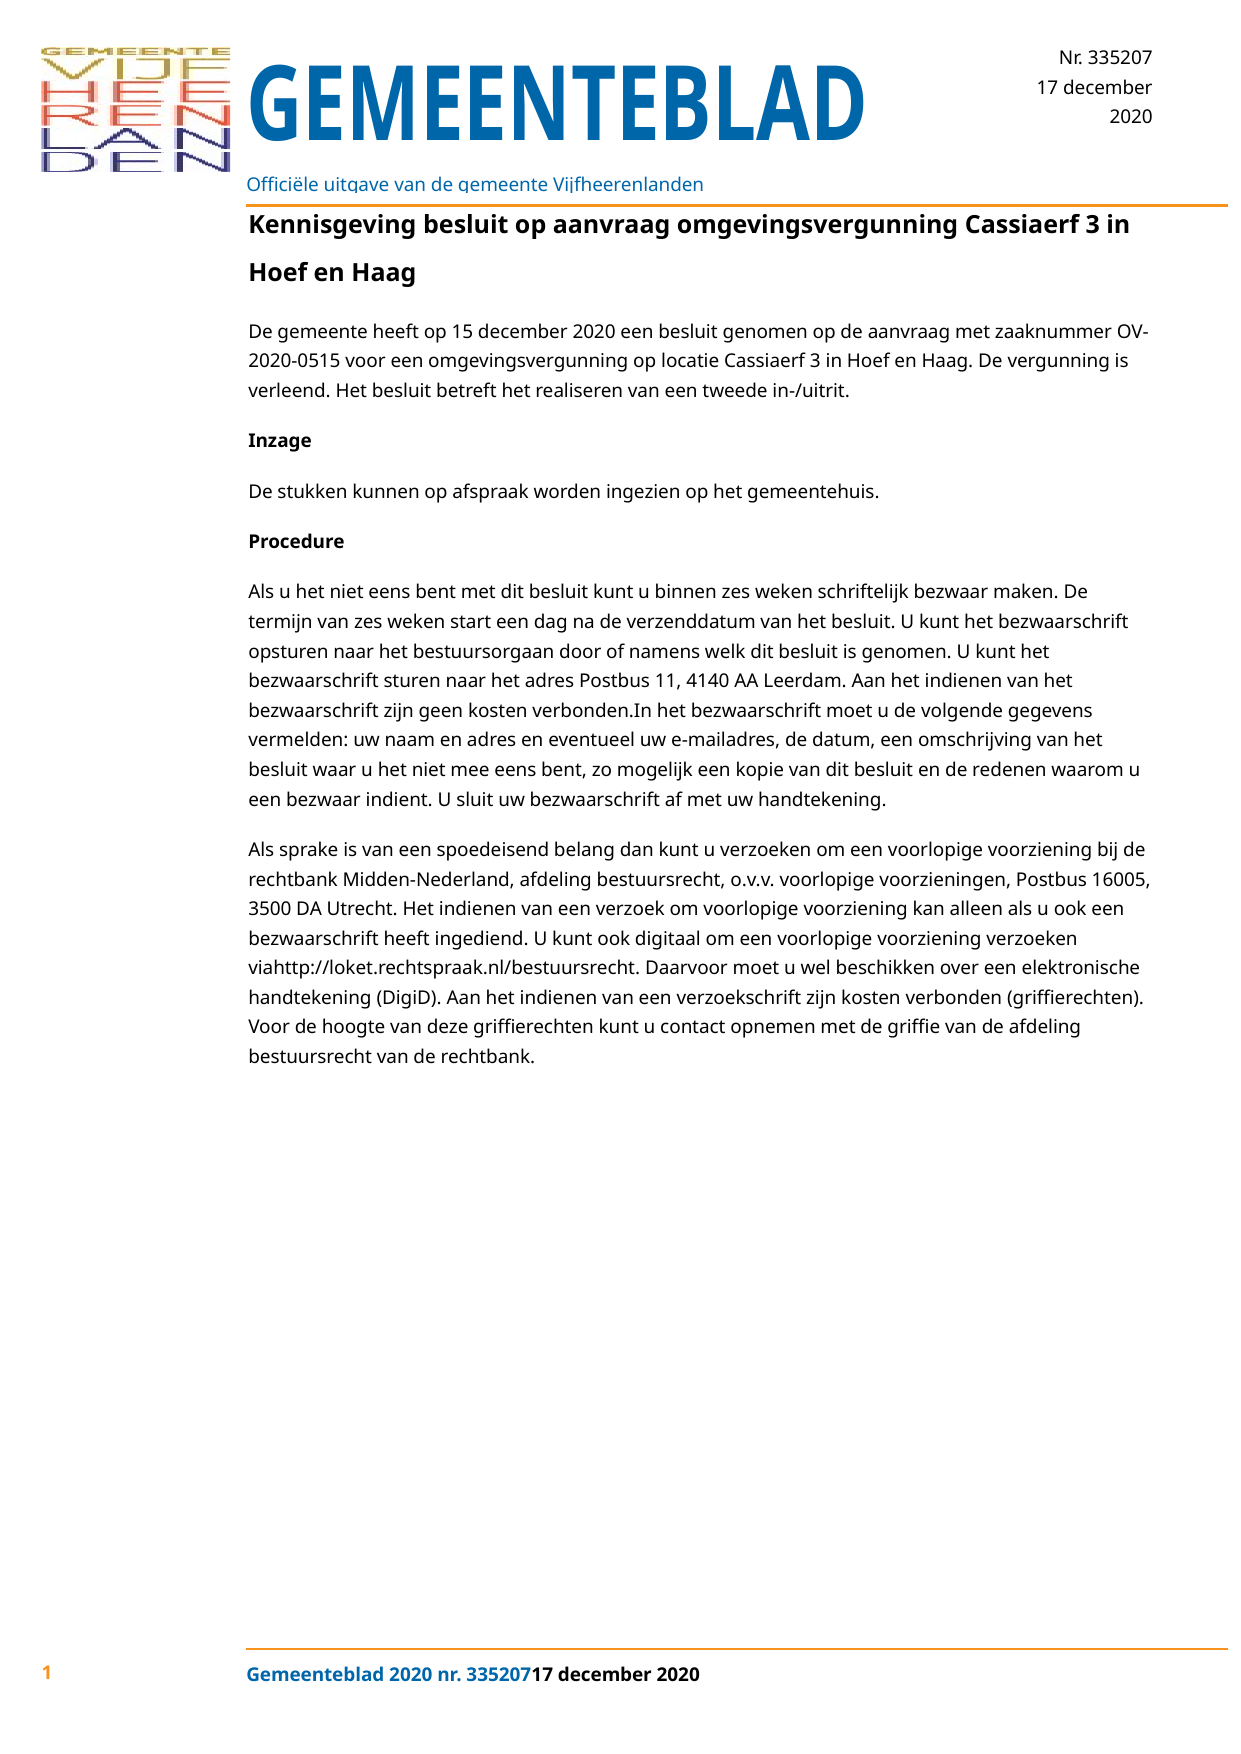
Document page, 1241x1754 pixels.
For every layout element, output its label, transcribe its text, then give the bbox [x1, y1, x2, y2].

text De gemeente heeft op 15 december 2020 een besluit genomen op de aanvraag met zaaknummer OV-2020-0515 voor een omgevingsvergunning op locatie Cassiaerf 3 in Hoef en Haag. De vergunning is verleend. Het besluit betreft het realiseren van een tweede in-/uitrit. [248, 318, 1152, 403]
text De stukken kunnen op afspraak worden ingezien op het gemeentehuis. [248, 478, 1152, 504]
text Procedure [248, 528, 1152, 554]
text Inzage [248, 427, 1152, 453]
text Kennisgeving besluit op aanvraag omgevingsvergunning Cassiaerf 3 in Hoef en Haag [248, 207, 1152, 288]
text Als u het niet eens bent met dit besluit kunt u binnen zes weken schriftelijk bezwaar maken. De termijn van zes weken start een dag na de verzenddatum van het besluit. U kunt het bezwaarschrift opsturen naar het bestuursorgaan door of namens welk dit besluit is genomen. U kunt het bezwaarschrift sturen naar het adres Postbus 11, 4140 AA Leerdam. Aan het indienen van het bezwaarschrift zijn geen kosten verbonden.In het bezwaarschrift moet u de volgende gegevens vermelden: uw naam en adres en eventueel uw e-mailadres, de datum, een omschrijving van het besluit waar u het niet mee eens bent, zo mogelijk een kopie van dit besluit en de redenen waarom u een bezwaar indient. U sluit uw bezwaarschrift af met uw handtekening. [248, 579, 1152, 812]
picture [41, 47, 231, 172]
text Als sprake is van een spoedeisend belang dan kunt u verzoeken om een voorlopige voorziening bij de rechtbank Midden-Nederland, afdeling bestuursrecht, o.v.v. voorlopige voorzieningen, Postbus 16005, 3500 DA Utrecht. Het indienen van een verzoek om voorlopige voorziening kan alleen als u ook een bezwaarschrift heeft ingediend. U kunt ook digitaal om een voorlopige voorziening verzoeken viahttp://loket.rechtspraak.nl/bestuursrecht. Daarvoor moet u wel beschikken over een elektronische handtekening (DigiD). Aan het indienen van een verzoekschrift zijn kosten verbonden (griffierechten). Voor de hoogte van deze griffierechten kunt u contact opnemen met de griffie van de afdeling bestuursrecht van de rechtbank. [248, 836, 1152, 1069]
